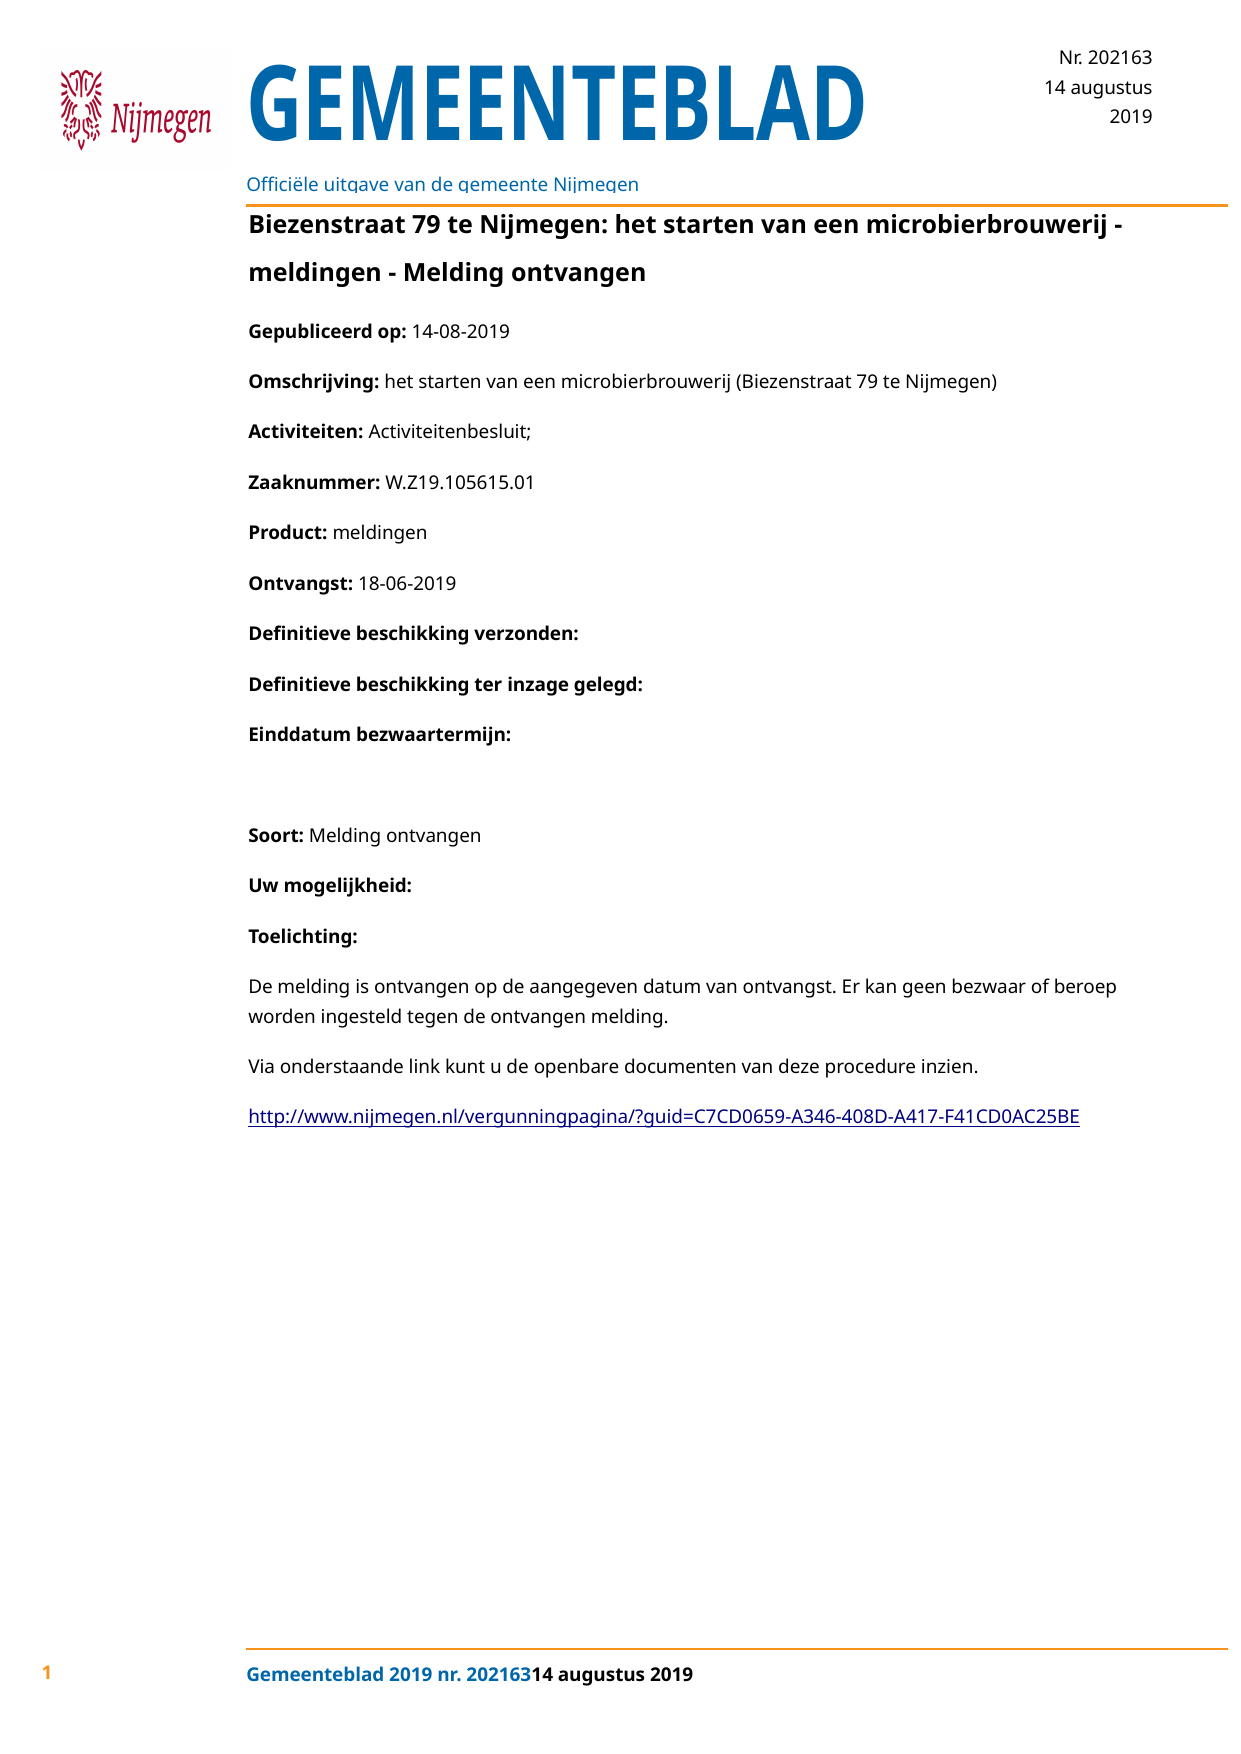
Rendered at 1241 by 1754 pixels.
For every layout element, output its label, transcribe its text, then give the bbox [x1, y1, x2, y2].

text Definitieve beschikking verzonden: [248, 620, 1152, 646]
text Ontvangst: 18-06-2019 [248, 570, 1152, 596]
text Uw mogelijkheid: [248, 872, 1152, 898]
text Omschrijving: het starten van een microbierbrouwerij (Biezenstraat 79 te Nijmegen) [248, 368, 1152, 394]
text Via onderstaande link kunt u de openbare documenten van deze procedure inzien. [248, 1053, 1152, 1079]
text Product: meldingen [248, 519, 1152, 545]
text Activiteiten: Activiteitenbesluit; [248, 419, 1152, 444]
text Soort: Melding ontvangen [248, 822, 1152, 848]
text Biezenstraat 79 te Nijmegen: het starten van een microbierbrouwerij - meldingen - Melding ontvangen [248, 207, 1152, 288]
text http://www.nijmegen.nl/vergunningpagina/?guid=C7CD0659-A346-408D-A417-F41CD0AC25BE [248, 1104, 1152, 1129]
text Gepubliceerd op: 14-08-2019 [248, 318, 1152, 344]
text Definitieve beschikking ter inzage gelegd: [248, 671, 1152, 697]
text Zaaknummer: W.Z19.105615.01 [248, 469, 1152, 495]
text Einddatum bezwaartermijn: [248, 721, 1152, 747]
text Toelichting: [248, 923, 1152, 949]
picture [41, 47, 231, 172]
text De melding is ontvangen op de aangegeven datum van ontvangst. Er kan geen bezwaar of beroep worden ingesteld tegen de ontvangen melding. [248, 973, 1152, 1029]
